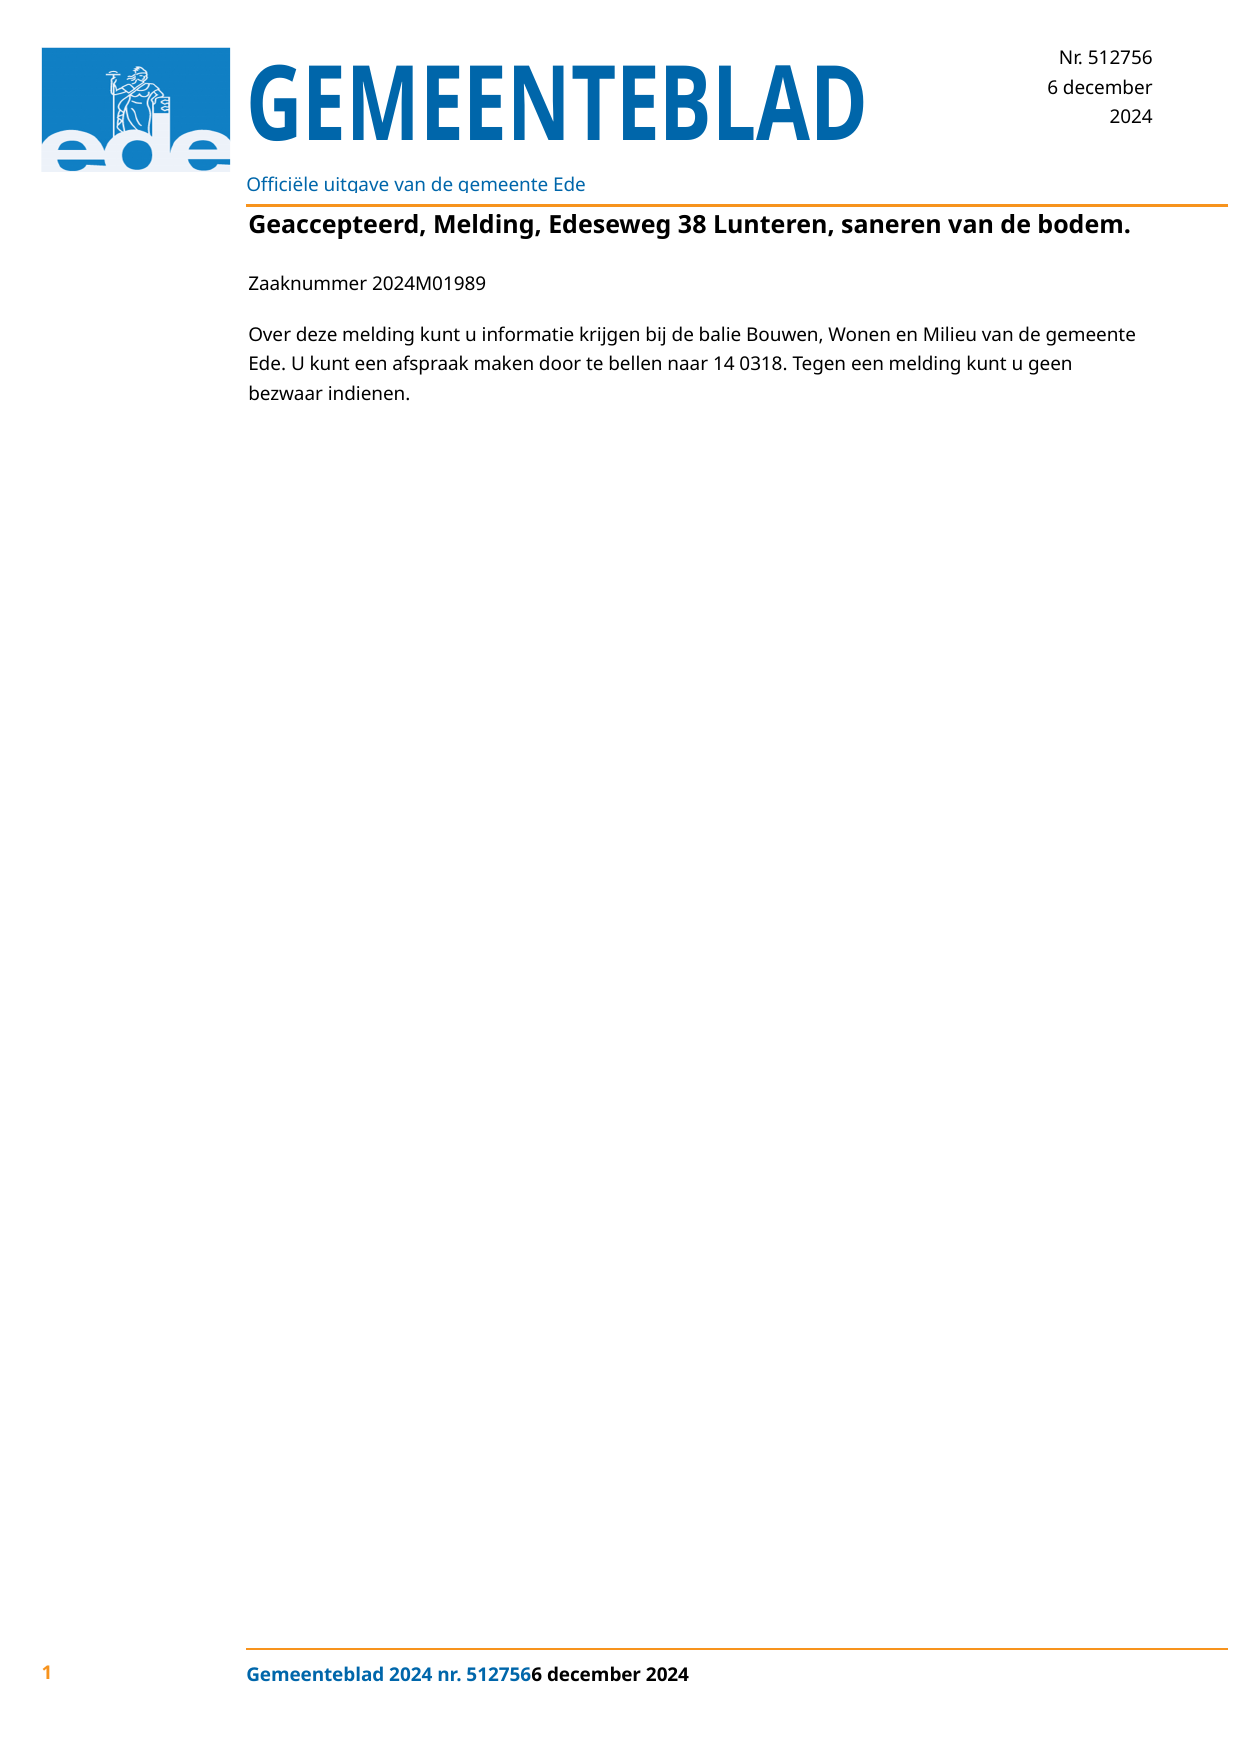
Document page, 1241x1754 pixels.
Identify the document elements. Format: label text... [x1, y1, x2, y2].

text Zaaknummer 2024M01989 [248, 270, 1152, 296]
text Geaccepteerd, Melding, Edeseweg 38 Lunteren, saneren van de bodem. [248, 207, 1152, 241]
text Over deze melding kunt u informatie krijgen bij de balie Bouwen, Wonen en Milieu van de gemeente Ede. U kunt een afspraak maken door te bellen naar 14 0318. Tegen een melding kunt u geen bezwaar indienen. [248, 321, 1152, 406]
picture [41, 47, 231, 172]
